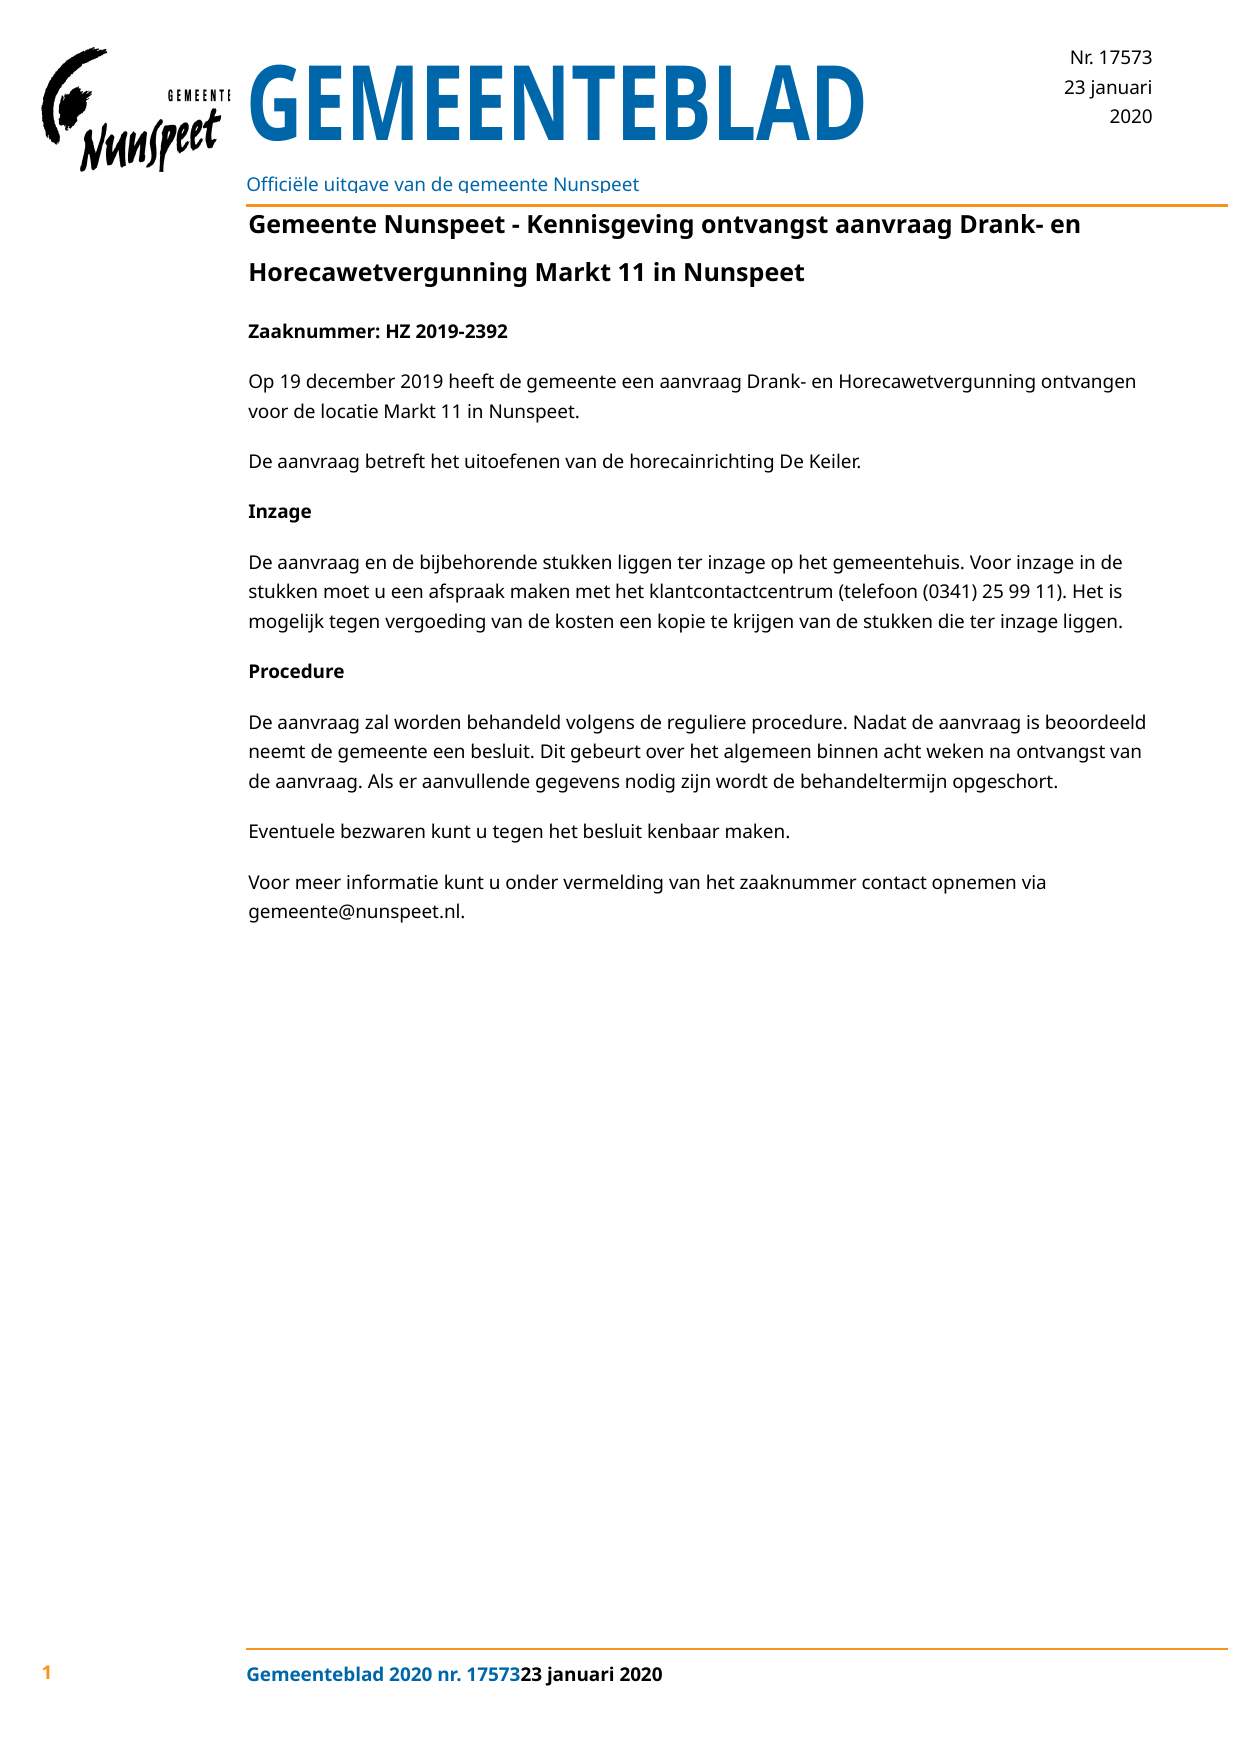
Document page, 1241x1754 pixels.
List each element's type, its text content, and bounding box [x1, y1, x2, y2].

text De aanvraag betreft het uitoefenen van de horecainrichting De Keiler. [248, 448, 1152, 474]
text Eventuele bezwaren kunt u tegen het besluit kenbaar maken. [248, 819, 1152, 844]
text Gemeente Nunspeet - Kennisgeving ontvangst aanvraag Drank- en Horecawetvergunning Markt 11 in Nunspeet [248, 207, 1152, 288]
text Op 19 december 2019 heeft de gemeente een aanvraag Drank- en Horecawetvergunning ontvangen voor de locatie Markt 11 in Nunspeet. [248, 368, 1152, 424]
text Voor meer informatie kunt u onder vermelding van het zaaknummer contact opnemen via gemeente@nunspeet.nl. [248, 869, 1152, 924]
text Zaaknummer: HZ 2019-2392 [248, 318, 1152, 344]
text Procedure [248, 659, 1152, 684]
text De aanvraag zal worden behandeld volgens de reguliere procedure. Nadat de aanvraag is beoordeeld neemt de gemeente een besluit. Dit gebeurt over het algemeen binnen acht weken na ontvangst van de aanvraag. Als er aanvullende gegevens nodig zijn wordt de behandeltermijn opgeschort. [248, 709, 1152, 794]
text Inzage [248, 499, 1152, 524]
picture [41, 47, 231, 172]
text De aanvraag en de bijbehorende stukken liggen ter inzage op het gemeentehuis. Voor inzage in de stukken moet u een afspraak maken met het klantcontactcentrum (telefoon (0341) 25 99 11). Het is mogelijk tegen vergoeding van de kosten een kopie te krijgen van de stukken die ter inzage liggen. [248, 549, 1152, 634]
